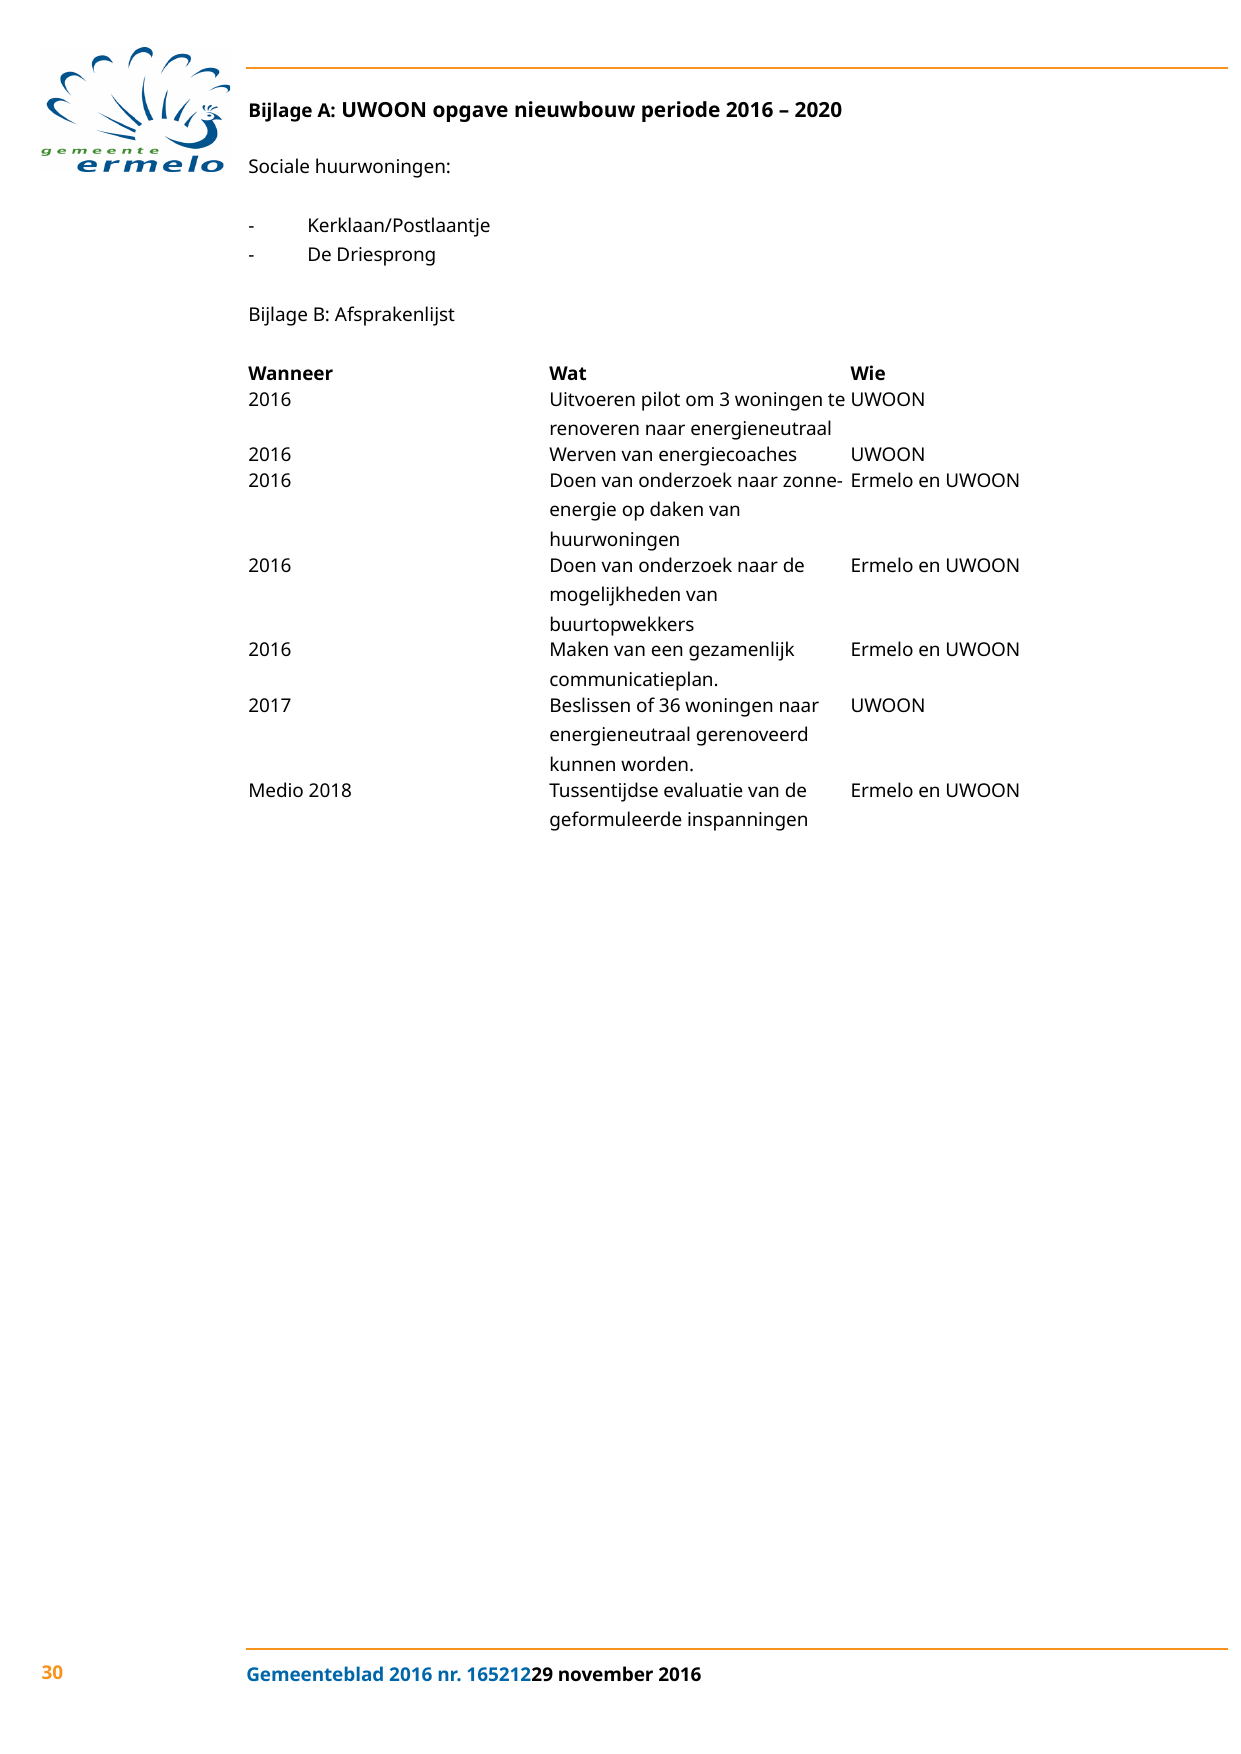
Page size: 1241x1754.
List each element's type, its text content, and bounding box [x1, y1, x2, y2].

table_header Wie [850, 360, 1152, 386]
table_cell 2016 [248, 441, 549, 467]
table_cell UWOON [850, 441, 1152, 467]
table_cell UWOON [850, 692, 1152, 777]
table_header Wanneer [248, 360, 549, 386]
table_cell Maken van een gezamenlijk communicatieplan. [549, 637, 850, 692]
table_cell Tussentijdse evaluatie van de geformuleerde inspanningen [549, 777, 850, 832]
table_cell Medio 2018 [248, 777, 549, 832]
table_cell Beslissen of 36 woningen naar energieneutraal gerenoveerd kunnen worden. [549, 692, 850, 777]
table_cell 2016 [248, 637, 549, 692]
list Kerklaan/Postlaantje [248, 212, 1152, 238]
table_cell 2016 [248, 467, 549, 552]
table_cell Ermelo en UWOON [850, 467, 1152, 552]
table_cell Uitvoeren pilot om 3 woningen te renoveren naar energieneutraal [549, 386, 850, 441]
table_cell Ermelo en UWOON [850, 777, 1152, 832]
table_cell Ermelo en UWOON [850, 552, 1152, 637]
table_cell UWOON [850, 386, 1152, 441]
table_cell Doen van onderzoek naar de mogelijkheden van buurtopwekkers [549, 552, 850, 637]
table_cell Ermelo en UWOON [850, 637, 1152, 692]
text Bijlage A: UWOON opgave nieuwbouw periode 2016 – 2020 [248, 95, 1152, 123]
picture [41, 47, 231, 172]
text Bijlage B: Afsprakenlijst [248, 301, 1152, 327]
table_cell 2017 [248, 692, 549, 777]
table_header Wat [549, 360, 850, 386]
list De Driesprong [248, 242, 1152, 267]
table_cell 2016 [248, 386, 549, 441]
table_cell Werven van energiecoaches [549, 441, 850, 467]
table_cell 2016 [248, 552, 549, 637]
text Sociale huurwoningen: [248, 153, 1152, 179]
table_cell Doen van onderzoek naar zonne-energie op daken van huurwoningen [549, 467, 850, 552]
